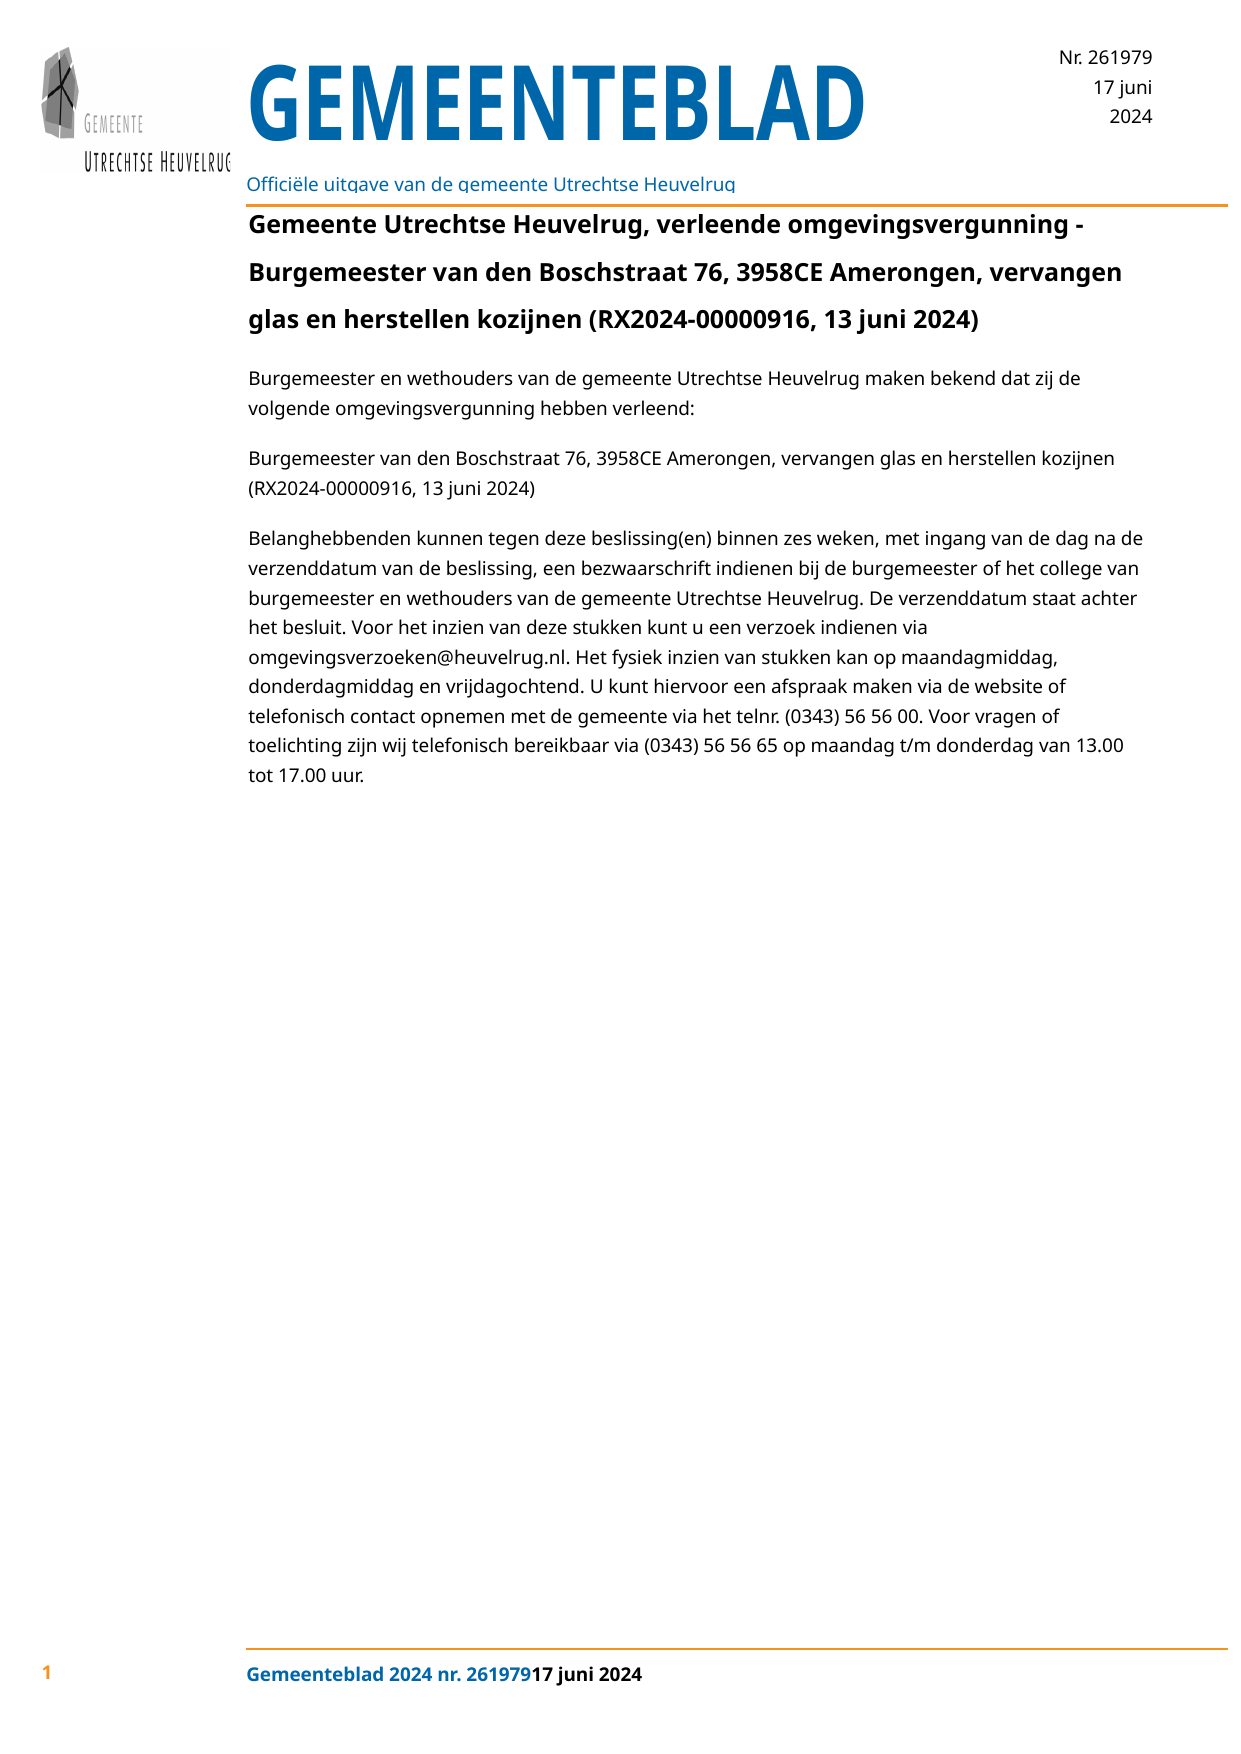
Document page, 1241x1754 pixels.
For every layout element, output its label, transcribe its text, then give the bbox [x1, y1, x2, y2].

text Gemeente Utrechtse Heuvelrug, verleende omgevingsvergunning - Burgemeester van den Boschstraat 76, 3958CE Amerongen, vervangen glas en herstellen kozijnen (RX2024-00000916, 13 juni 2024) [248, 207, 1152, 336]
text Burgemeester en wethouders van de gemeente Utrechtse Heuvelrug maken bekend dat zij de volgende omgevingsvergunning hebben verleend: [248, 366, 1152, 421]
text Belanghebbenden kunnen tegen deze beslissing(en) binnen zes weken, met ingang van de dag na de verzenddatum van de beslissing, een bezwaarschrift indienen bij de burgemeester of het college van burgemeester en wethouders van de gemeente Utrechtse Heuvelrug. De verzenddatum staat achter het besluit. Voor het inzien van deze stukken kunt u een verzoek indienen via omgevingsverzoeken@heuvelrug.nl. Het fysiek inzien van stukken kan op maandagmiddag, donderdagmiddag en vrijdagochtend. U kunt hiervoor een afspraak maken via de website of telefonisch contact opnemen met de gemeente via het telnr. (0343) 56 56 00. Voor vragen of toelichting zijn wij telefonisch bereikbaar via (0343) 56 56 65 op maandag t/m donderdag van 13.00 tot 17.00 uur. [248, 526, 1152, 788]
picture [41, 47, 231, 172]
text Burgemeester van den Boschstraat 76, 3958CE Amerongen, vervangen glas en herstellen kozijnen (RX2024-00000916, 13 juni 2024) [248, 446, 1152, 501]
